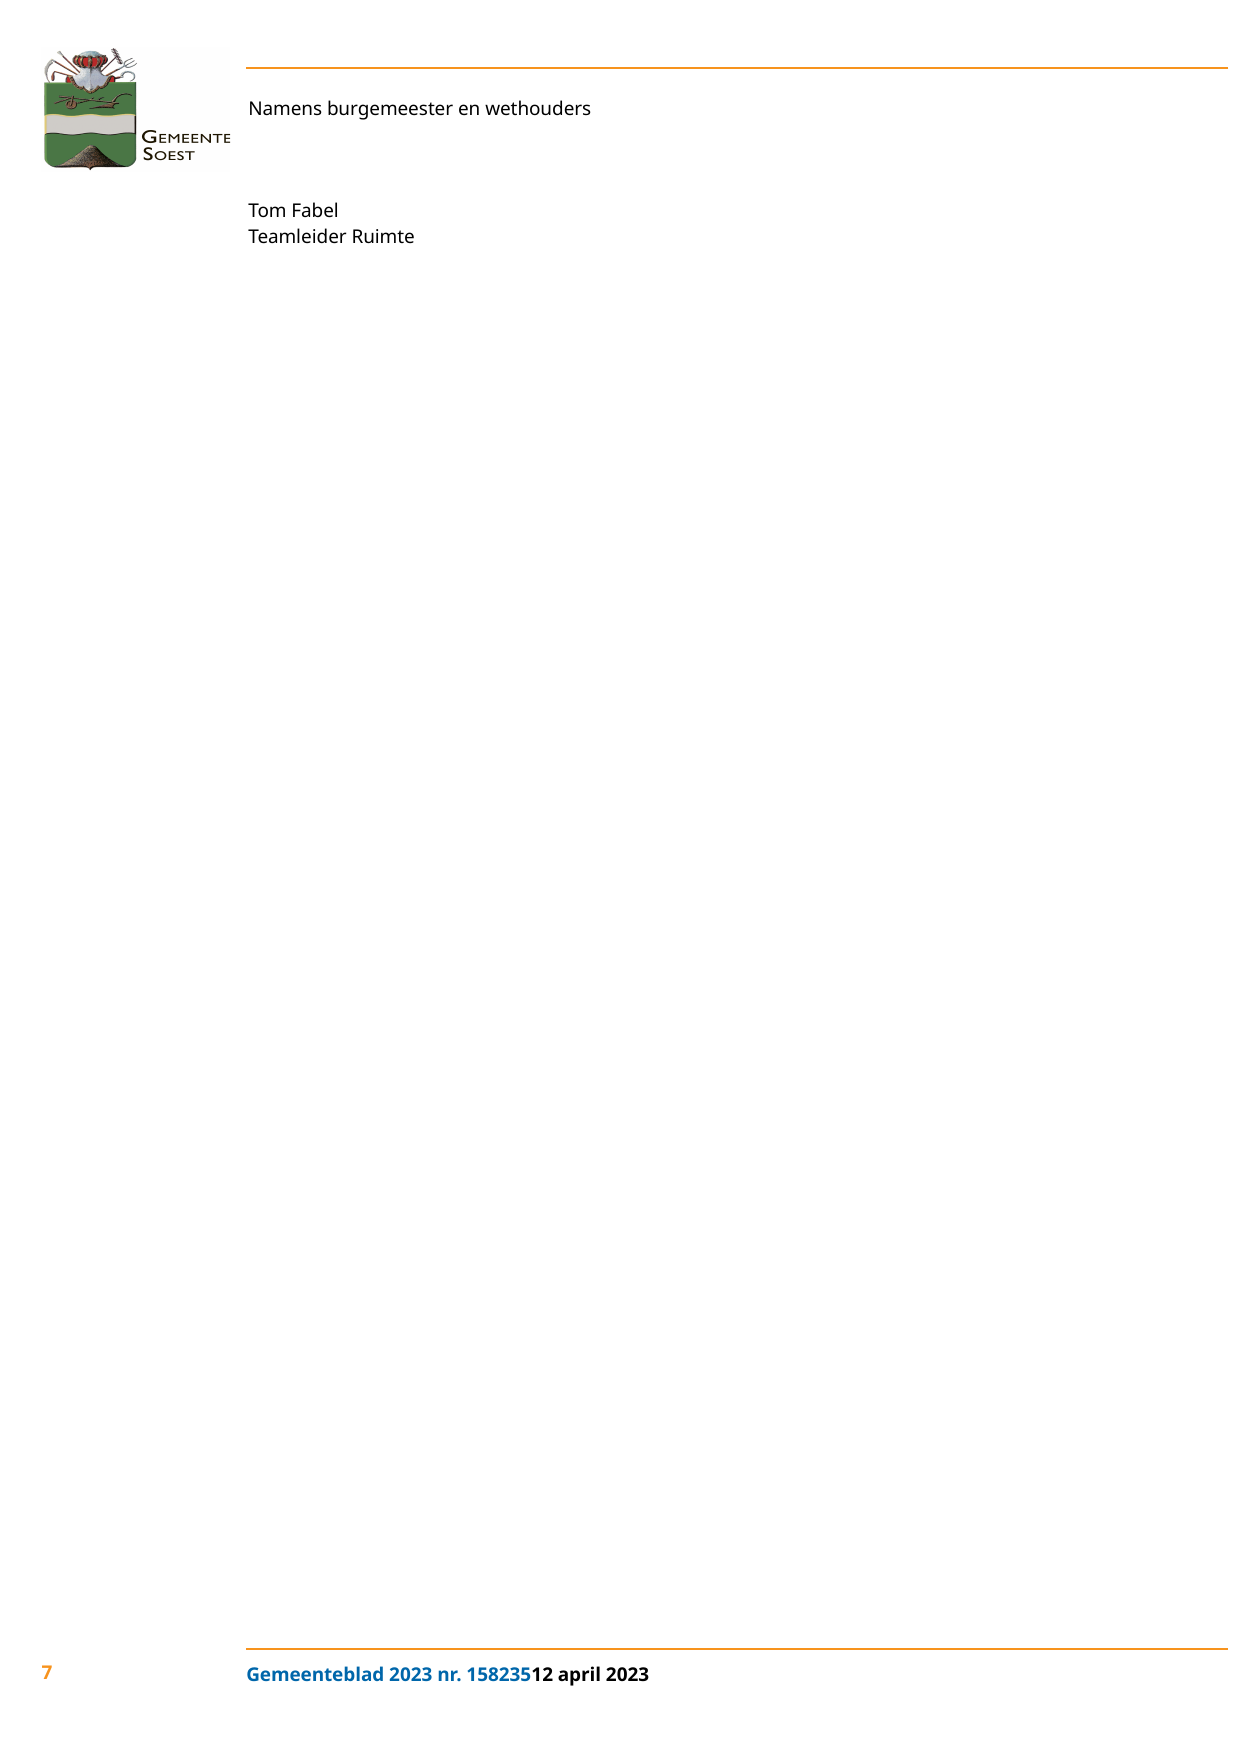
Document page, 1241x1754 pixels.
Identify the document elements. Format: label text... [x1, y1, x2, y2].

text Tom Fabel [248, 198, 1152, 223]
text Teamleider Ruimte [248, 223, 1152, 249]
picture [41, 47, 231, 172]
text Namens burgemeester en wethouders [248, 95, 1152, 121]
